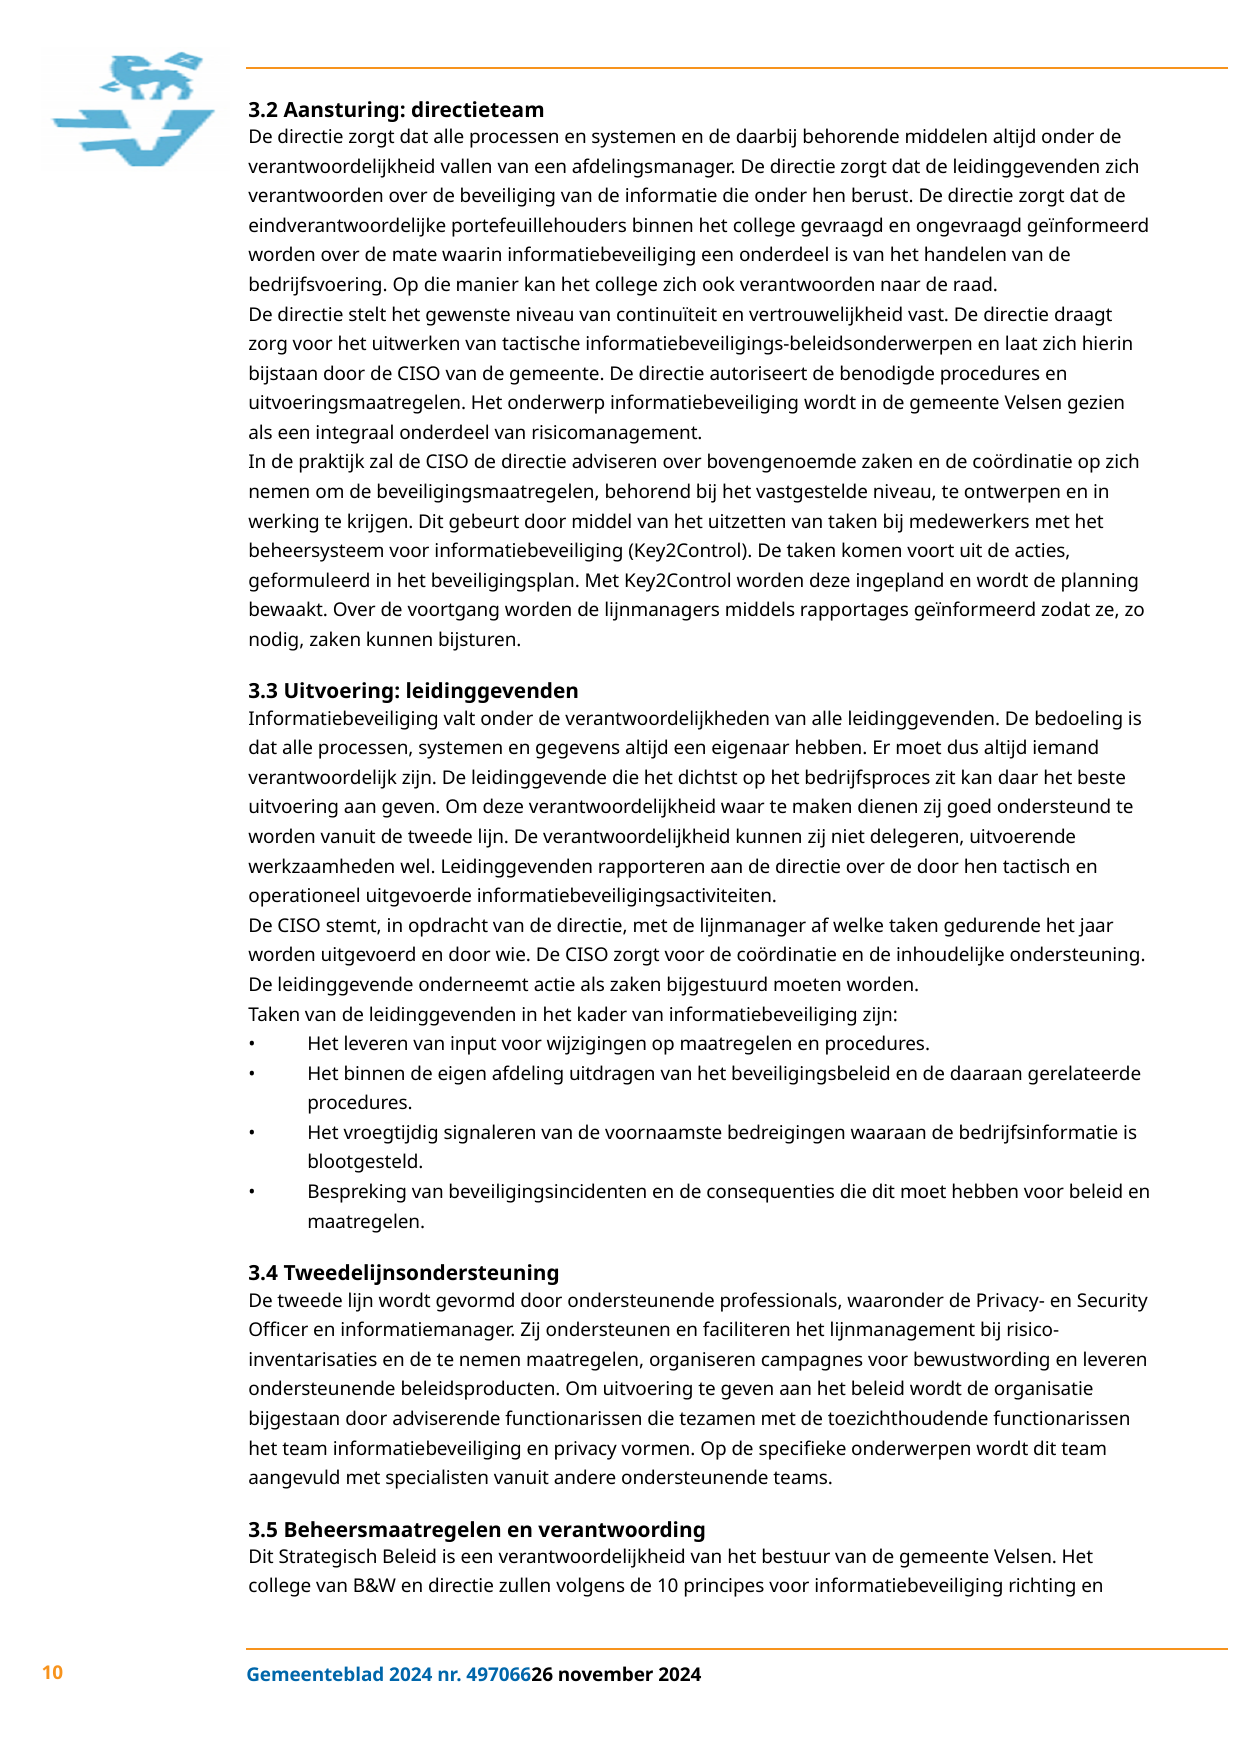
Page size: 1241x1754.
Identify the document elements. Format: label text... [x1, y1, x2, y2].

text De tweede lijn wordt gevormd door ondersteunende professionals, waaronder de Privacy- en Security Officer en informatiemanager. Zij ondersteunen en faciliteren het lijnmanagement bij risico-inventarisaties en de te nemen maatregelen, organiseren campagnes voor bewustwording en leveren ondersteunende beleidsproducten. Om uitvoering te geven aan het beleid wordt de organisatie bijgestaan door adviserende functionarissen die tezamen met de toezichthoudende functionarissen het team informatiebeveiliging en privacy vormen. Op de specifieke onderwerpen wordt dit team aangevuld met specialisten vanuit andere ondersteunende teams. [248, 1287, 1152, 1490]
text De directie stelt het gewenste niveau van continuïteit en vertrouwelijkheid vast. De directie draagt zorg voor het uitwerken van tactische informatiebeveiligings-beleidsonderwerpen en laat zich hierin bijstaan door de CISO van de gemeente. De directie autoriseert de benodigde procedures en uitvoeringsmaatregelen. Het onderwerp informatiebeveiliging wordt in de gemeente Velsen gezien als een integraal onderdeel van risicomanagement. [248, 301, 1152, 445]
text De CISO stemt, in opdracht van de directie, met de lijnmanager af welke taken gedurende het jaar worden uitgevoerd en door wie. De CISO zorgt voor de coördinatie en de inhoudelijke ondersteuning. De leidinggevende onderneemt actie als zaken bijgestuurd moeten worden. [248, 912, 1152, 997]
text Taken van de leidinggevenden in het kader van informatiebeveiliging zijn: [248, 1001, 1152, 1027]
text Dit Strategisch Beleid is een verantwoordelijkheid van het bestuur van de gemeente Velsen. Het college van B&W en directie zullen volgens de 10 principes voor informatiebeveiliging richting en [248, 1543, 1152, 1598]
text 3.2 Aansturing: directieteam [248, 95, 1152, 123]
text 3.4 Tweedelijnsondersteuning [248, 1258, 1152, 1287]
text 3.5 Beheersmaatregelen en verantwoording [248, 1515, 1152, 1543]
list Het vroegtijdig signaleren van de voornaamste bedreigingen waaraan de bedrijfsinformatie is blootgesteld. [248, 1119, 1152, 1174]
text De directie zorgt dat alle processen en systemen en de daarbij behorende middelen altijd onder de verantwoordelijkheid vallen van een afdelingsmanager. De directie zorgt dat de leidinggevenden zich verantwoorden over de beveiliging van de informatie die onder hen berust. De directie zorgt dat de eindverantwoordelijke portefeuillehouders binnen het college gevraagd en ongevraagd geïnformeerd worden over de mate waarin informatiebeveiliging een onderdeel is van het handelen van de bedrijfsvoering. Op die manier kan het college zich ook verantwoorden naar de raad. [248, 123, 1152, 297]
list Bespreking van beveiligingsincidenten en de consequenties die dit moet hebben voor beleid en maatregelen. [248, 1178, 1152, 1234]
list Het binnen de eigen afdeling uitdragen van het beveiligingsbeleid en de daaraan gerelateerde procedures. [248, 1060, 1152, 1115]
list Het leveren van input voor wijzigingen op maatregelen en procedures. [248, 1030, 1152, 1056]
text Informatiebeveiliging valt onder de verantwoordelijkheden van alle leidinggevenden. De bedoeling is dat alle processen, systemen en gegevens altijd een eigenaar hebben. Er moet dus altijd iemand verantwoordelijk zijn. De leidinggevende die het dichtst op het bedrijfsproces zit kan daar het beste uitvoering aan geven. Om deze verantwoordelijkheid waar te maken dienen zij goed ondersteund te worden vanuit de tweede lijn. De verantwoordelijkheid kunnen zij niet delegeren, uitvoerende werkzaamheden wel. Leidinggevenden rapporteren aan de directie over de door hen tactisch en operationeel uitgevoerde informatiebeveiligingsactiviteiten. [248, 705, 1152, 908]
text In de praktijk zal de CISO de directie adviseren over bovengenoemde zaken en de coördinatie op zich nemen om de beveiligingsmaatregelen, behorend bij het vastgestelde niveau, te ontwerpen en in werking te krijgen. Dit gebeurt door middel van het uitzetten van taken bij medewerkers met het beheersysteem voor informatiebeveiliging (Key2Control). De taken komen voort uit de acties, geformuleerd in het beveiligingsplan. Met Key2Control worden deze ingepland en wordt de planning bewaakt. Over de voortgang worden de lijnmanagers middels rapportages geïnformeerd zodat ze, zo nodig, zaken kunnen bijsturen. [248, 449, 1152, 652]
picture [41, 47, 231, 172]
text 3.3 Uitvoering: leidinggevenden [248, 677, 1152, 705]
